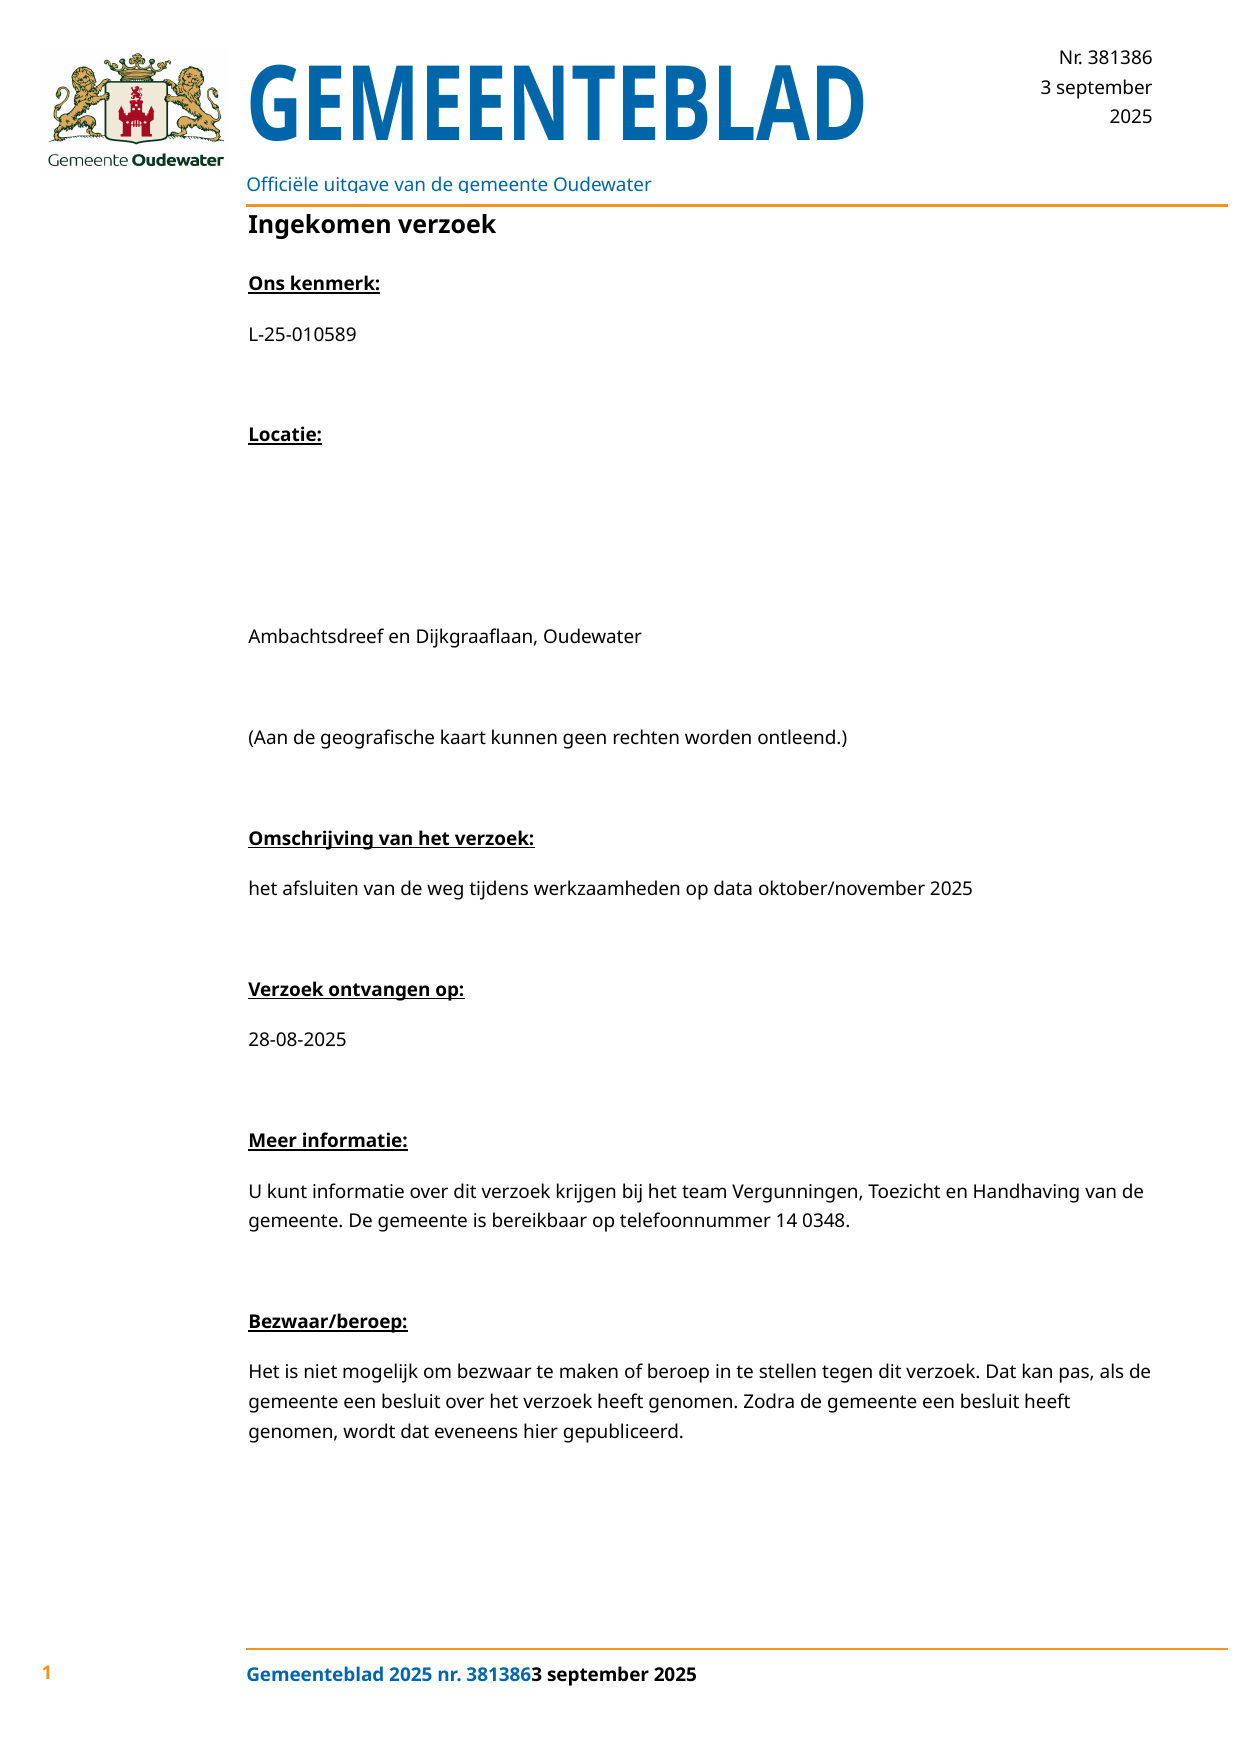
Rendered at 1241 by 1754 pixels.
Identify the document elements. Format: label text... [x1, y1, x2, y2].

text (Aan de geografische kaart kunnen geen rechten worden ontleend.) [248, 724, 1152, 750]
text L-25-010589 [248, 321, 1152, 346]
picture [41, 47, 231, 172]
text Ingekomen verzoek [248, 207, 1152, 241]
text Het is niet mogelijk om bezwaar te maken of beroep in te stellen tegen dit verzoek. Dat kan pas, als de gemeente een besluit over het verzoek heeft genomen. Zodra de gemeente een besluit heeft genomen, wordt dat eveneens hier gepubliceerd. [248, 1359, 1152, 1443]
text Bezwaar/beroep: [248, 1308, 1152, 1334]
text Omschrijving van het verzoek: [248, 825, 1152, 851]
text U kunt informatie over dit verzoek krijgen bij het team Vergunningen, Toezicht en Handhaving van de gemeente. De gemeente is bereikbaar op telefoonnummer 14 0348. [248, 1178, 1152, 1233]
text Verzoek ontvangen op: [248, 976, 1152, 1002]
text Ambachtsdreef en Dijkgraaflaan, Oudewater [248, 623, 1152, 649]
text het afsluiten van de weg tijdens werkzaamheden op data oktober/november 2025 [248, 875, 1152, 901]
text Ons kenmerk: [248, 270, 1152, 296]
text 28-08-2025 [248, 1027, 1152, 1052]
text Locatie: [248, 422, 1152, 447]
text Meer informatie: [248, 1127, 1152, 1153]
